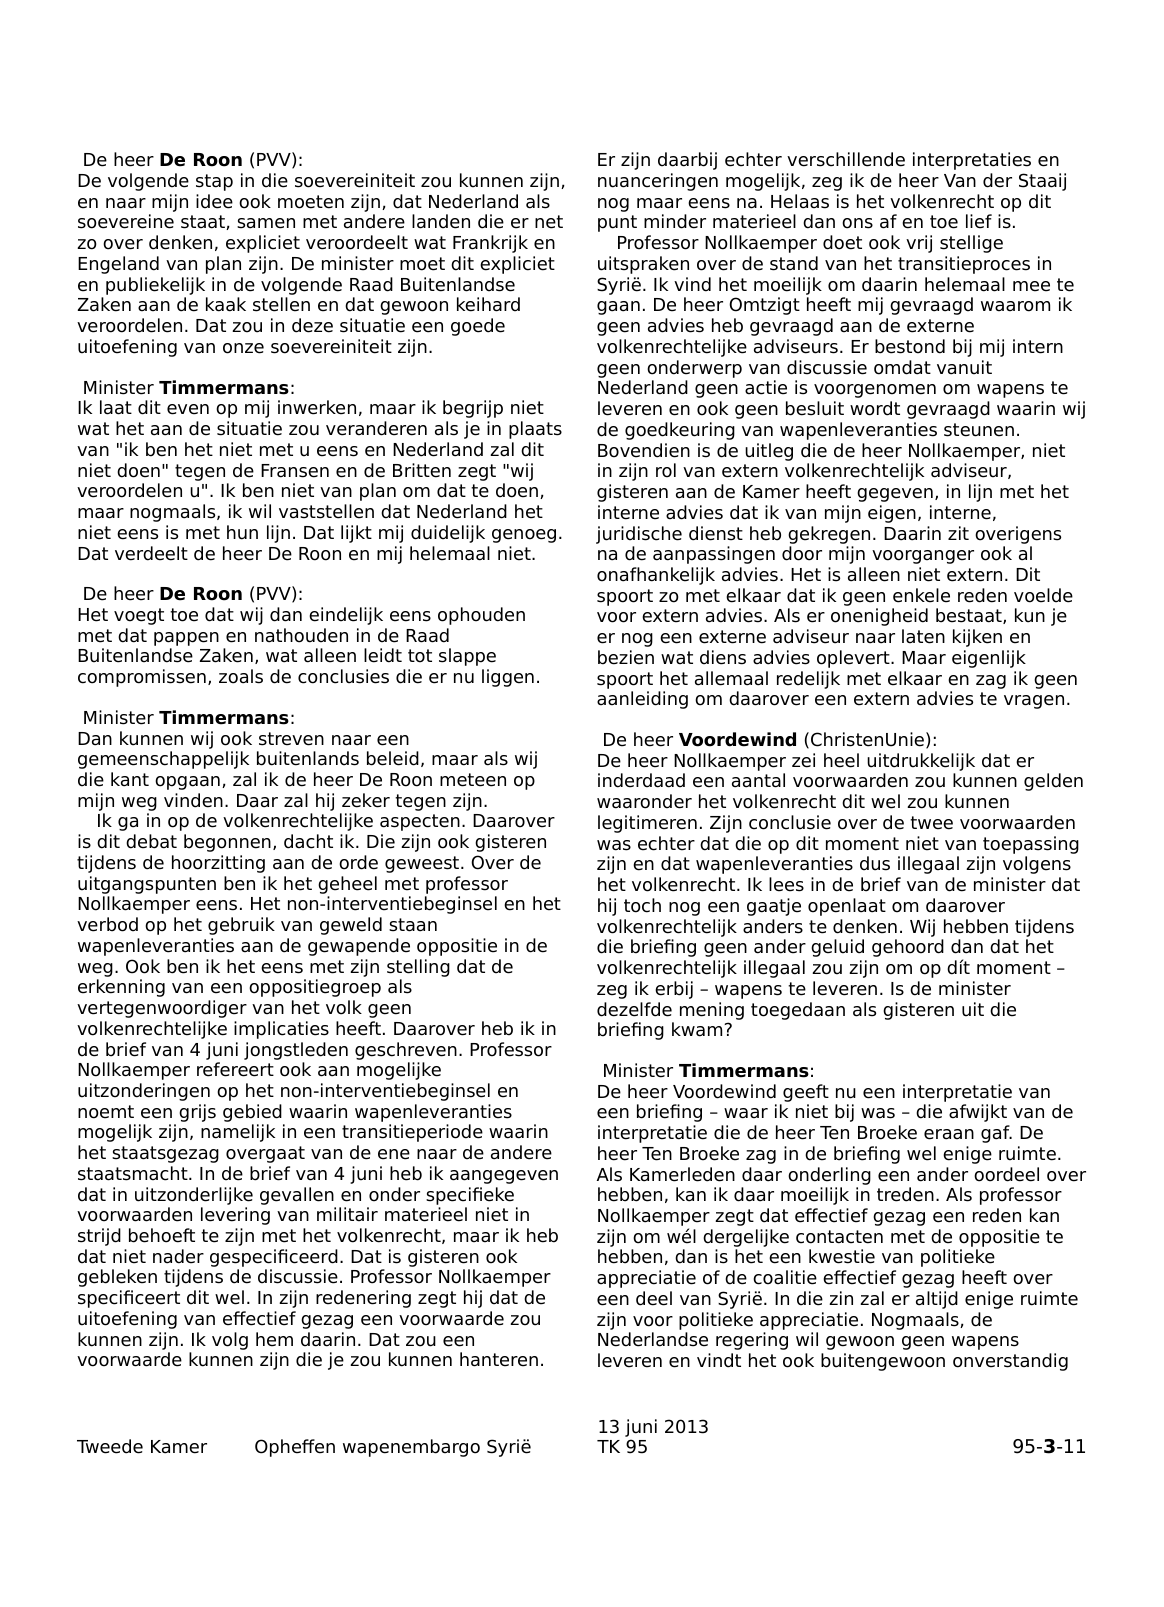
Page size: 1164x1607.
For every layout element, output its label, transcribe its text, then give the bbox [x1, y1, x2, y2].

text Er zijn daarbij echter verschillende interpretaties en nuanceringen mogelijk, zeg ik de heer Van der Staaij nog maar eens na. Helaas is het volkenrecht op dit punt minder materieel dan ons af en toe lief is. [596, 150, 1087, 233]
text De heer Nollkaemper zei heel uitdrukkelijk dat er inderdaad een aantal voorwaarden zou kunnen gelden waaronder het volkenrecht dit wel zou kunnen legitimeren. Zijn conclusie over de twee voorwaarden was echter dat die op dit moment niet van toepassing zijn en dat wapenleveranties dus illegaal zijn volgens het volkenrecht. Ik lees in de brief van de minister dat hij toch nog een gaatje openlaat om daarover volkenrechtelijk anders te denken. Wij hebben tijdens die briefing geen ander geluid gehoord dan dat het volkenrechtelijk illegaal zou zijn om op dít moment – zeg ik erbij – wapens te leveren. Is de minister dezelfde mening toegedaan als gisteren uit die briefing kwam? [596, 751, 1087, 1041]
text Dan kunnen wij ook streven naar een gemeenschappelijk buitenlands beleid, maar als wij die kant opgaan, zal ik de heer De Roon meteen op mijn weg vinden. Daar zal hij zeker tegen zijn. [77, 728, 567, 811]
text Ik ga in op de volkenrechtelijke aspecten. Daarover is dit debat begonnen, dacht ik. Die zijn ook gisteren tijdens de hoorzitting aan de orde geweest. Over de uitgangspunten ben ik het geheel met professor Nollkaemper eens. Het non-interventiebeginsel en het verbod op het gebruik van geweld staan wapenleveranties aan de gewapende oppositie in de weg. Ook ben ik het eens met zijn stelling dat de erkenning van een oppositiegroep als vertegenwoordiger van het volk geen volkenrechtelijke implicaties heeft. Daarover heb ik in de brief van 4 juni jongstleden geschreven. Professor Nollkaemper refereert ook aan mogelijke uitzonderingen op het non-interventiebeginsel en noemt een grijs gebied waarin wapenleveranties mogelijk zijn, namelijk in een transitieperiode waarin het staatsgezag overgaat van de ene naar de andere staatsmacht. In de brief van 4 juni heb ik aangegeven dat in uitzonderlijke gevallen en onder specifieke voorwaarden levering van militair materieel niet in strijd behoeft te zijn met het volkenrecht, maar ik heb dat niet nader gespecificeerd. Dat is gisteren ook gebleken tijdens de discussie. Professor Nollkaemper specificeert dit wel. In zijn redenering zegt hij dat de uitoefening van effectief gezag een voorwaarde zou kunnen zijn. Ik volg hem daarin. Dat zou een voorwaarde kunnen zijn die je zou kunnen hanteren. [77, 811, 567, 1371]
text Professor Nollkaemper doet ook vrij stellige uitspraken over de stand van het transitieproces in Syrië. Ik vind het moeilijk om daarin helemaal mee te gaan. De heer Omtzigt heeft mij gevraagd waarom ik geen advies heb gevraagd aan de externe volkenrechtelijke adviseurs. Er bestond bij mij intern geen onderwerp van discussie omdat vanuit Nederland geen actie is voorgenomen om wapens te leveren en ook geen besluit wordt gevraagd waarin wij de goedkeuring van wapenleveranties steunen. Bovendien is de uitleg die de heer Nollkaemper, niet in zijn rol van extern volkenrechtelijk adviseur, gisteren aan de Kamer heeft gegeven, in lijn met het interne advies dat ik van mijn eigen, interne, juridische dienst heb gekregen. Daarin zit overigens na de aanpassingen door mijn voorganger ook al onafhankelijk advies. Het is alleen niet extern. Dit spoort zo met elkaar dat ik geen enkele reden voelde voor extern advies. Als er onenigheid bestaat, kun je er nog een externe adviseur naar laten kijken en bezien wat diens advies oplevert. Maar eigenlijk spoort het allemaal redelijk met elkaar en zag ik geen aanleiding om daarover een extern advies te vragen. [596, 233, 1087, 710]
text De volgende stap in die soevereiniteit zou kunnen zijn, en naar mijn idee ook moeten zijn, dat Nederland als soevereine staat, samen met andere landen die er net zo over denken, expliciet veroordeelt wat Frankrijk en Engeland van plan zijn. De minister moet dit expliciet en publiekelijk in de volgende Raad Buitenlandse Zaken aan de kaak stellen en dat gewoon keihard veroordelen. Dat zou in deze situatie een goede uitoefening van onze soevereiniteit zijn. [77, 171, 567, 357]
text Het voegt toe dat wij dan eindelijk eens ophouden met dat pappen en nathouden in de Raad Buitenlandse Zaken, wat alleen leidt tot slappe compromissen, zoals de conclusies die er nu liggen. [77, 605, 567, 688]
text Minister Timmermans: [77, 708, 567, 728]
text Minister Timmermans: [596, 1061, 1087, 1082]
text De heer De Roon (PVV): [77, 584, 567, 605]
text De heer Voordewind (ChristenUnie): [596, 730, 1087, 751]
text De heer Voordewind geeft nu een interpretatie van een briefing – waar ik niet bij was – die afwijkt van de interpretatie die de heer Ten Broeke eraan gaf. De heer Ten Broeke zag in de briefing wel enige ruimte. Als Kamerleden daar onderling een ander oordeel over hebben, kan ik daar moeilijk in treden. Als professor Nollkaemper zegt dat effectief gezag een reden kan zijn om wél dergelijke contacten met de oppositie te hebben, dan is het een kwestie van politieke appreciatie of de coalitie effectief gezag heeft over een deel van Syrië. In die zin zal er altijd enige ruimte zijn voor politieke appreciatie. Nogmaals, de Nederlandse regering wil gewoon geen wapens leveren en vindt het ook buitengewoon onverstandig [596, 1082, 1087, 1372]
text Minister Timmermans: [77, 377, 567, 398]
text Ik laat dit even op mij inwerken, maar ik begrijp niet wat het aan de situatie zou veranderen als je in plaats van "ik ben het niet met u eens en Nederland zal dit niet doen" tegen de Fransen en de Britten zegt "wij veroordelen u". Ik ben niet van plan om dat te doen, maar nogmaals, ik wil vaststellen dat Nederland het niet eens is met hun lijn. Dat lijkt mij duidelijk genoeg. Dat verdeelt de heer De Roon en mij helemaal niet. [77, 398, 567, 564]
text De heer De Roon (PVV): [77, 150, 567, 171]
